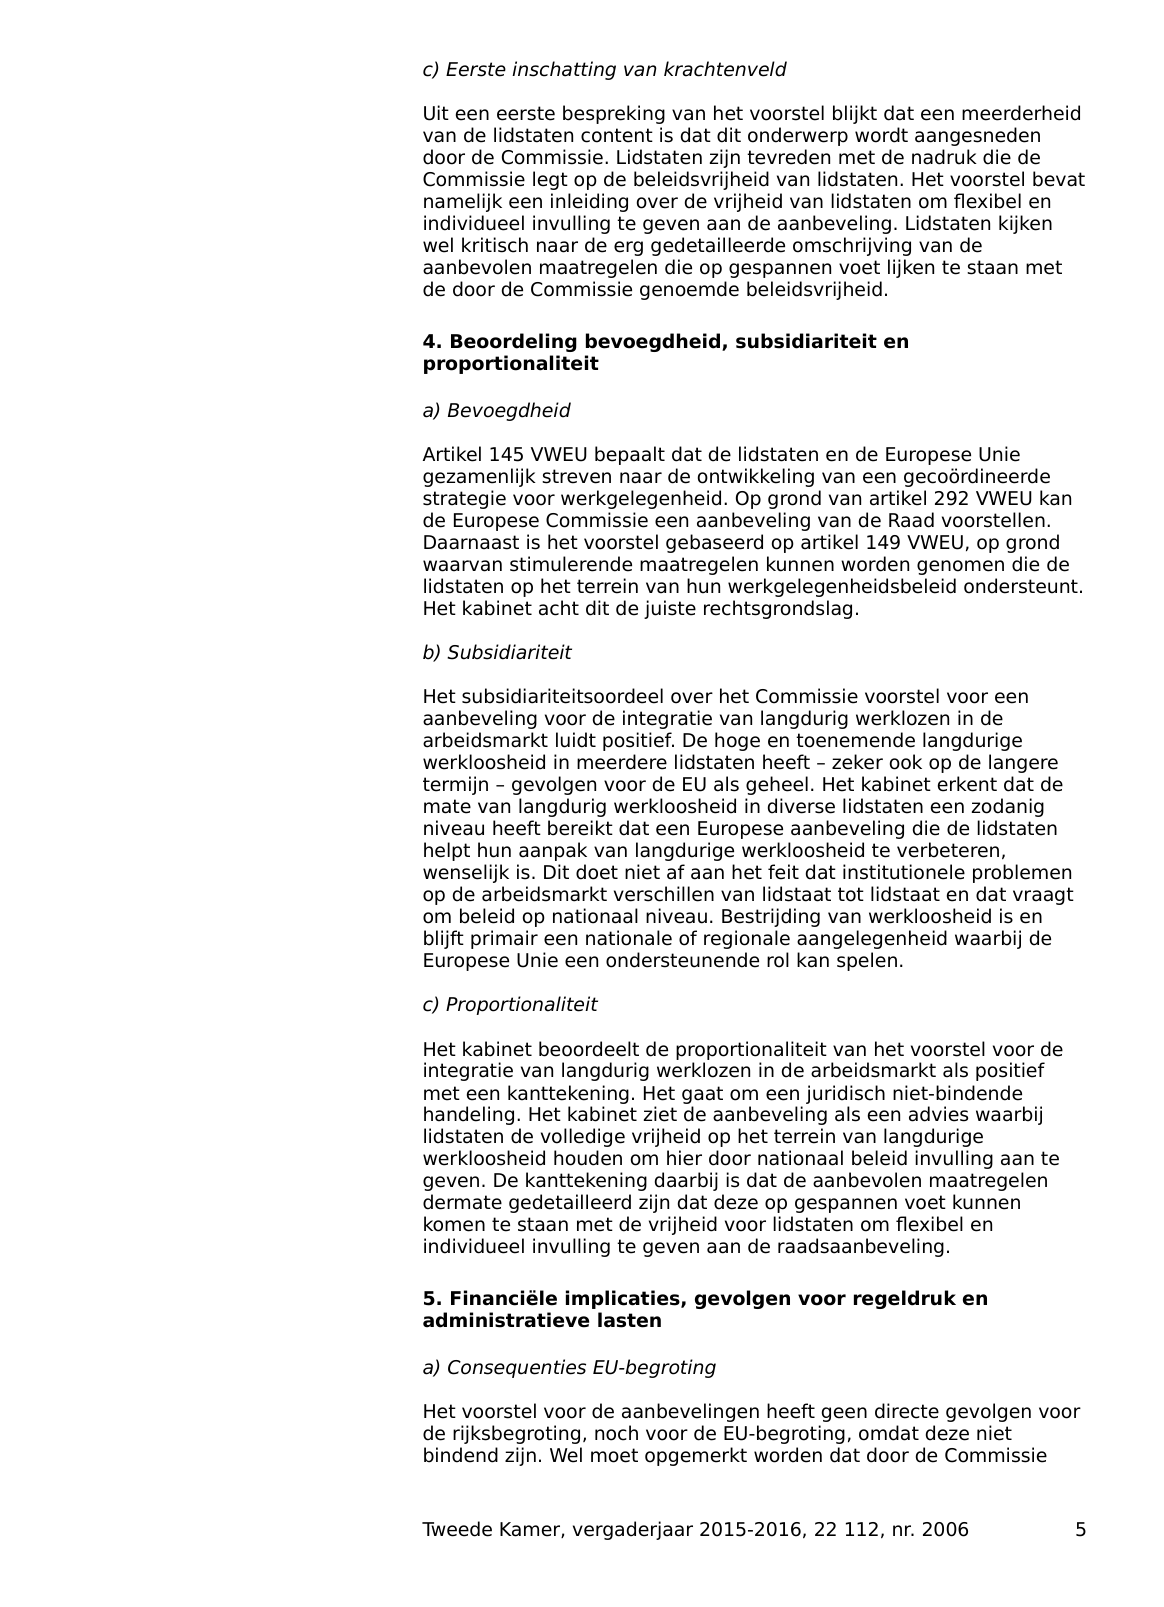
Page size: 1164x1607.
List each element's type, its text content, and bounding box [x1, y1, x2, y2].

subtitle a) Consequenties EU-begroting [422, 1357, 1087, 1379]
text Uit een eerste bespreking van het voorstel blijkt dat een meerderheid van de lidstaten content is dat dit onderwerp wordt aangesneden door de Commissie. Lidstaten zijn tevreden met de nadruk die de Commissie legt op de beleidsvrijheid van lidstaten. Het voorstel bevat namelijk een inleiding over de vrijheid van lidstaten om flexibel en individueel invulling te geven aan de aanbeveling. Lidstaten kijken wel kritisch naar de erg gedetailleerde omschrijving van de aanbevolen maatregelen die op gespannen voet lijken te staan met de door de Commissie genoemde beleidsvrijheid. [422, 103, 1087, 301]
text Het subsidiariteitsoordeel over het Commissie voorstel voor een aanbeveling voor de integratie van langdurig werklozen in de arbeidsmarkt luidt positief. De hoge en toenemende langdurige werkloosheid in meerdere lidstaten heeft – zeker ook op de langere termijn – gevolgen voor de EU als geheel. Het kabinet erkent dat de mate van langdurig werkloosheid in diverse lidstaten een zodanig niveau heeft bereikt dat een Europese aanbeveling die de lidstaten helpt hun aanpak van langdurige werkloosheid te verbeteren, wenselijk is. Dit doet niet af aan het feit dat institutionele problemen op de arbeidsmarkt verschillen van lidstaat tot lidstaat en dat vraagt om beleid op nationaal niveau. Bestrijding van werkloosheid is en blijft primair een nationale of regionale aangelegenheid waarbij de Europese Unie een ondersteunende rol kan spelen. [422, 686, 1087, 972]
text Het kabinet beoordeelt de proportionaliteit van het voorstel voor de integratie van langdurig werklozen in de arbeidsmarkt als positief met een kanttekening. Het gaat om een juridisch niet-bindende handeling. Het kabinet ziet de aanbeveling als een advies waarbij lidstaten de volledige vrijheid op het terrein van langdurige werkloosheid houden om hier door nationaal beleid invulling aan te geven. De kanttekening daarbij is dat de aanbevolen maatregelen dermate gedetailleerd zijn dat deze op gespannen voet kunnen komen te staan met de vrijheid voor lidstaten om flexibel en individueel invulling te geven aan de raadsaanbeveling. [422, 1038, 1087, 1258]
subtitle c) Proportionaliteit [422, 994, 1087, 1016]
text Het voorstel voor de aanbevelingen heeft geen directe gevolgen voor de rijksbegroting, noch voor de EU-begroting, omdat deze niet bindend zijn. Wel moet opgemerkt worden dat door de Commissie [422, 1401, 1087, 1467]
subtitle c) Eerste inschatting van krachtenveld [422, 59, 1087, 81]
subtitle b) Subsidiariteit [422, 642, 1087, 664]
text Artikel 145 VWEU bepaalt dat de lidstaten en de Europese Unie gezamenlijk streven naar de ontwikkeling van een gecoördineerde strategie voor werkgelegenheid. Op grond van artikel 292 VWEU kan de Europese Commissie een aanbeveling van de Raad voorstellen. Daarnaast is het voorstel gebaseerd op artikel 149 VWEU, op grond waarvan stimulerende maatregelen kunnen worden genomen die de lidstaten op het terrein van hun werkgelegenheidsbeleid ondersteunt. Het kabinet acht dit de juiste rechtsgrondslag. [422, 444, 1087, 620]
subtitle a) Bevoegdheid [422, 400, 1087, 422]
subtitle 5. Financiële implicaties, gevolgen voor regeldruk en administratieve lasten [422, 1288, 1087, 1332]
subtitle 4. Beoordeling bevoegdheid, subsidiariteit en proportionaliteit [422, 331, 1087, 375]
